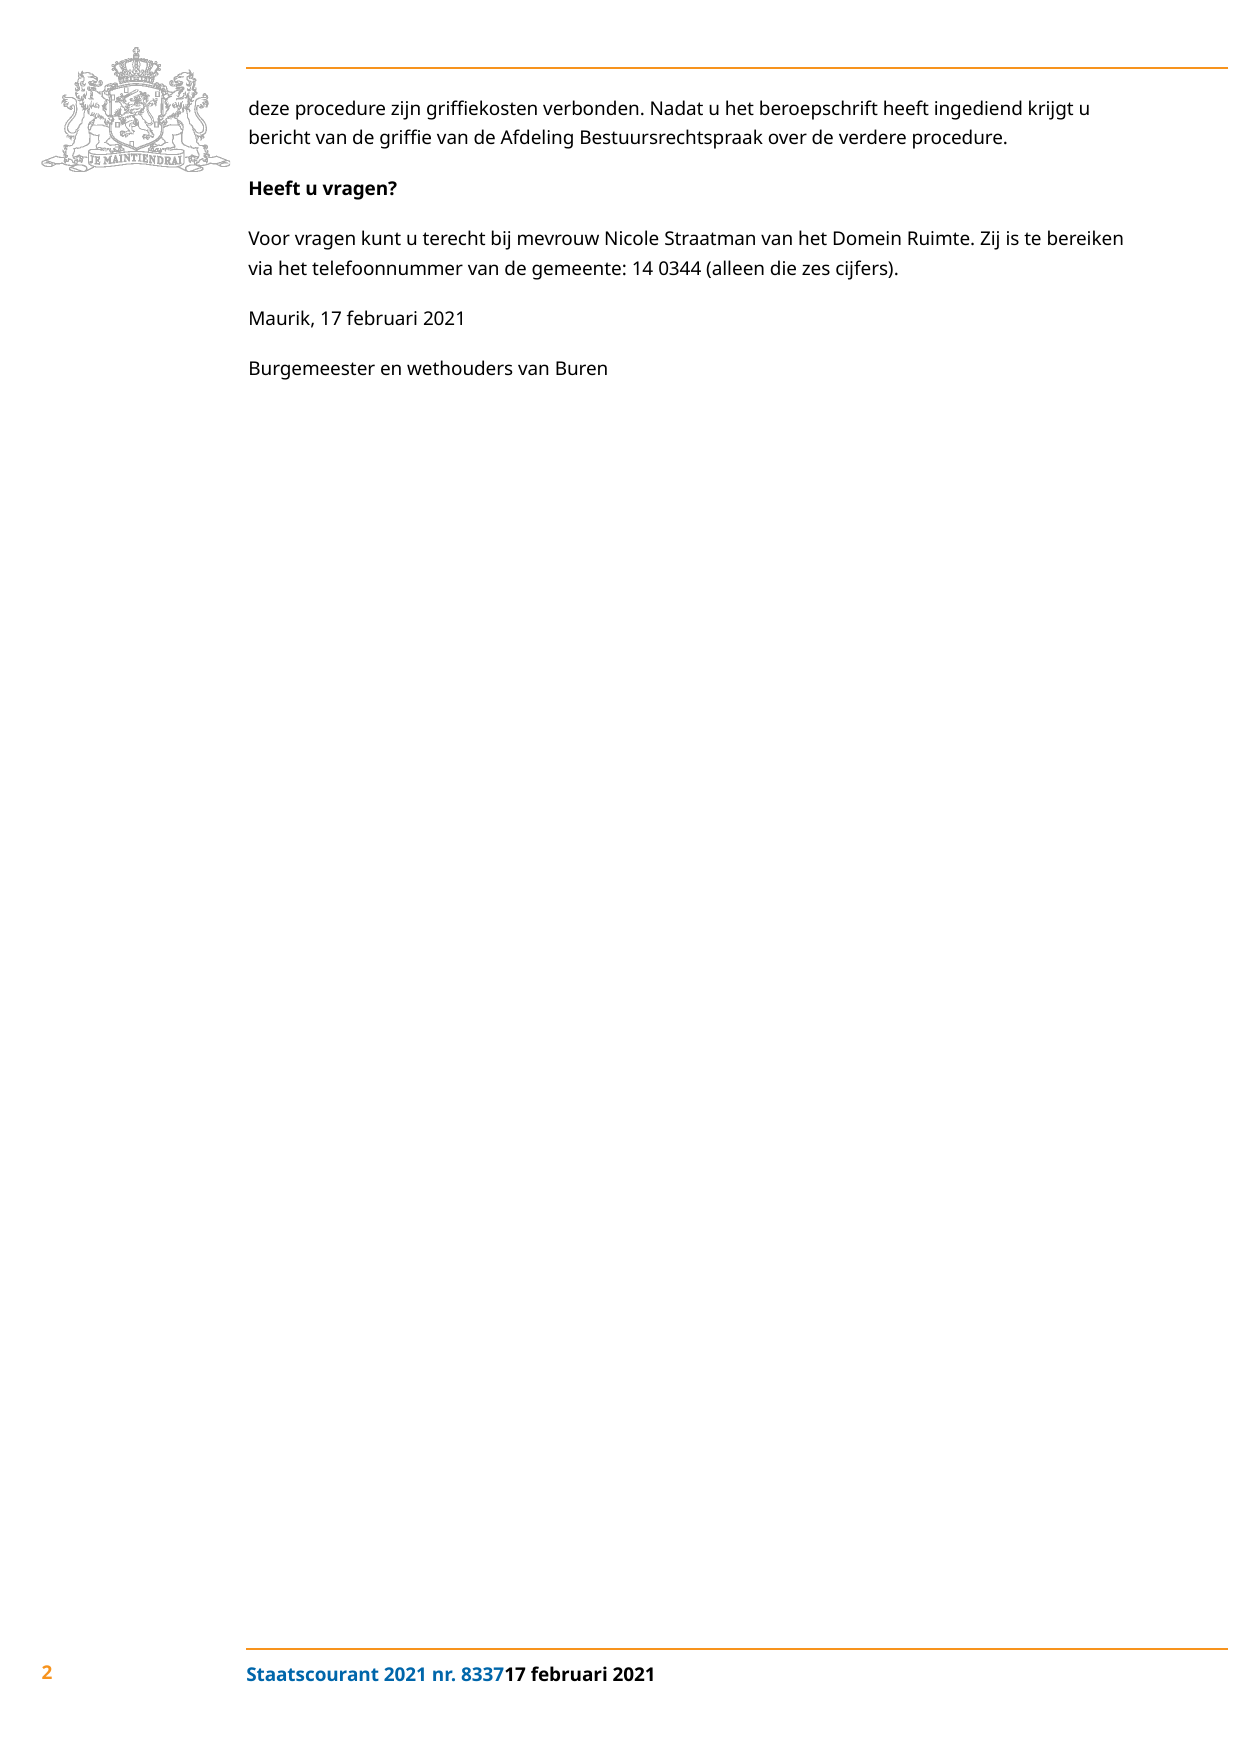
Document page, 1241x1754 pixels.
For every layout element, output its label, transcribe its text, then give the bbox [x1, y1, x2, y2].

text Heeft u vragen? [248, 175, 1152, 201]
text Voor vragen kunt u terecht bij mevrouw Nicole Straatman van het Domein Ruimte. Zij is te bereiken via het telefoonnummer van de gemeente: 14 0344 (alleen die zes cijfers). [248, 225, 1152, 281]
text Maurik, 17 februari 2021 [248, 305, 1152, 331]
text deze procedure zijn griffiekosten verbonden. Nadat u het beroepschrift heeft ingediend krijgt u bericht van de griffie van de Afdeling Bestuursrechtspraak over de verdere procedure. [248, 95, 1152, 150]
text Burgemeester en wethouders van Buren [248, 356, 1152, 381]
picture [41, 47, 231, 172]
